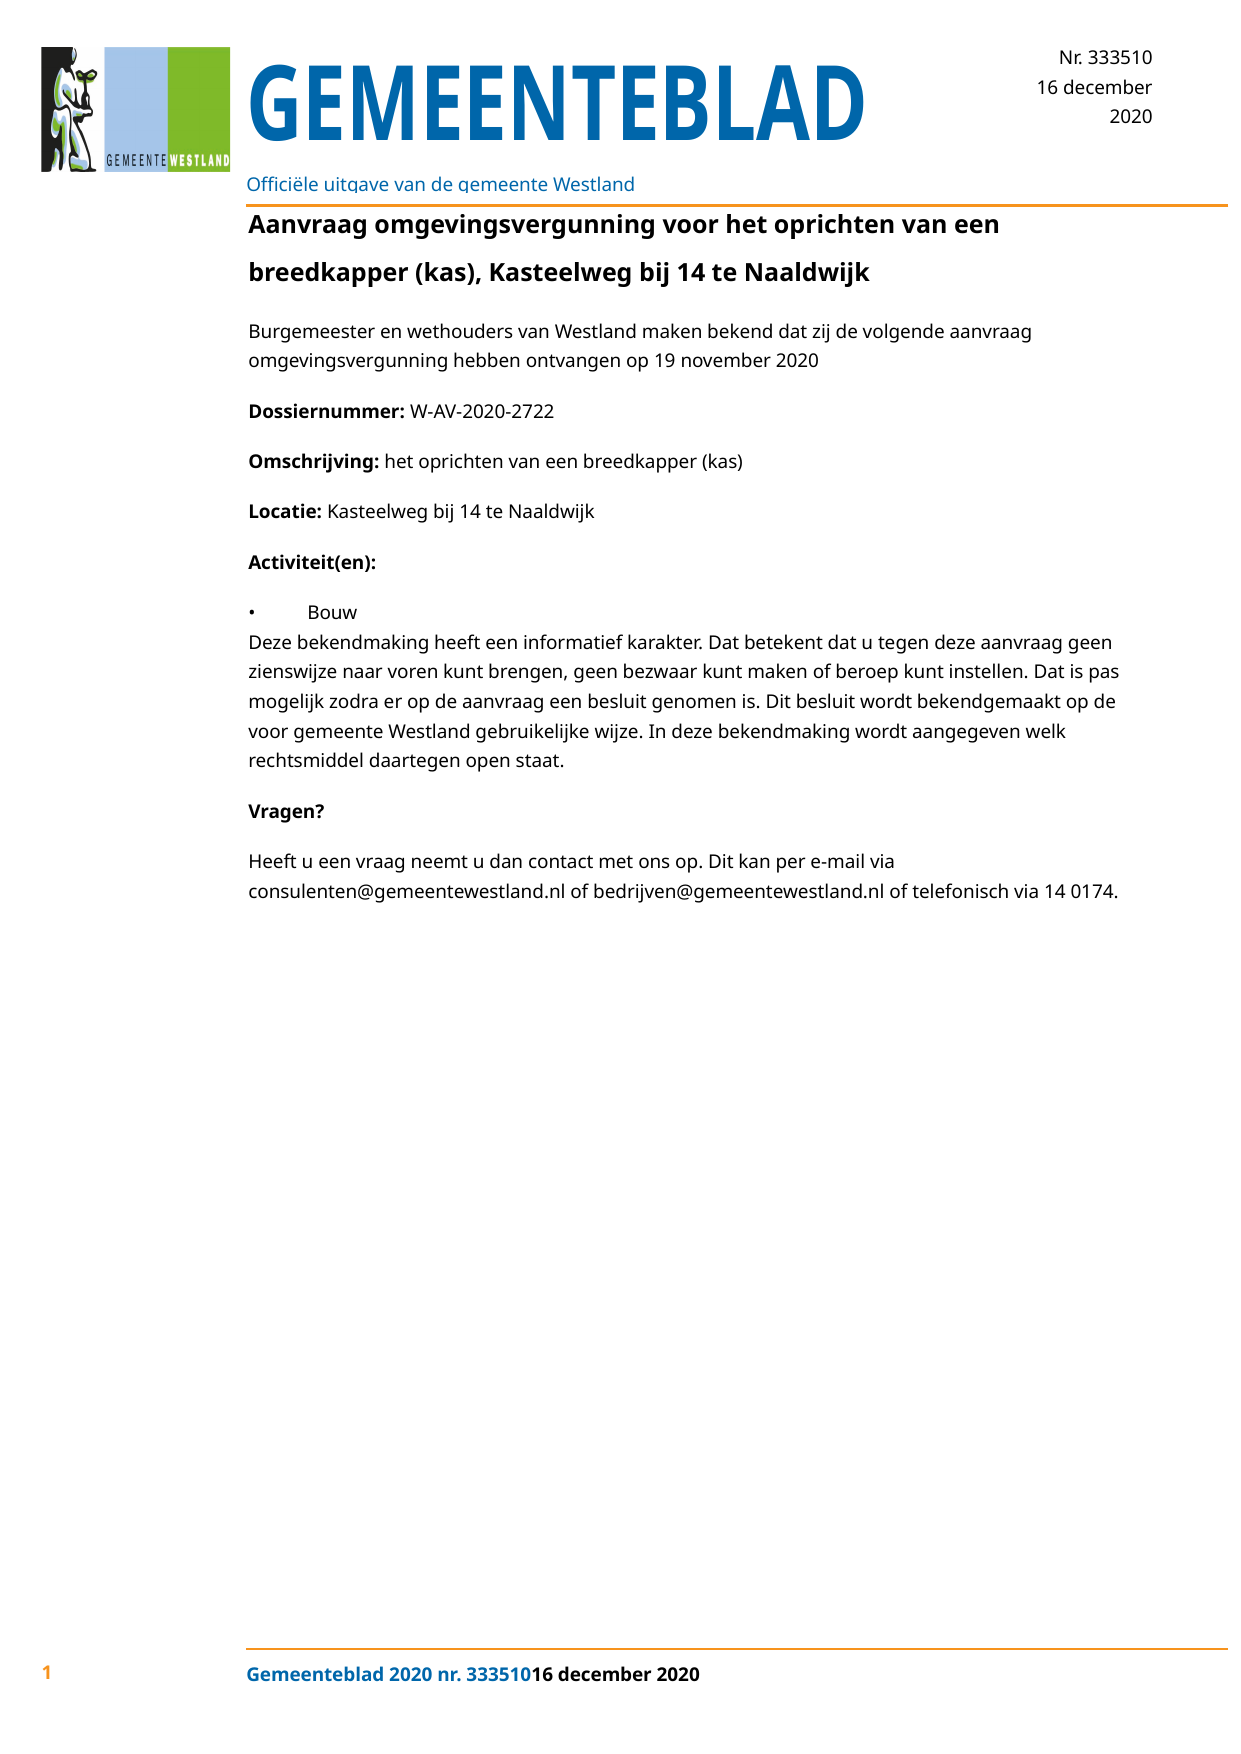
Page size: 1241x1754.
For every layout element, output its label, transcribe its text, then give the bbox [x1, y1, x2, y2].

text Burgemeester en wethouders van Westland maken bekend dat zij de volgende aanvraag omgevingsvergunning hebben ontvangen op 19 november 2020 [248, 318, 1152, 373]
text Deze bekendmaking heeft een informatief karakter. Dat betekent dat u tegen deze aanvraag geen zienswijze naar voren kunt brengen, geen bezwaar kunt maken of beroep kunt instellen. Dat is pas mogelijk zodra er op de aanvraag een besluit genomen is. Dit besluit wordt bekendgemaakt op de voor gemeente Westland gebruikelijke wijze. In deze bekendmaking wordt aangegeven welk rechtsmiddel daartegen open staat. [248, 629, 1152, 773]
text Aanvraag omgevingsvergunning voor het oprichten van een breedkapper (kas), Kasteelweg bij 14 te Naaldwijk [248, 207, 1152, 288]
text Dossiernummer: W-AV-2020-2722 [248, 398, 1152, 424]
picture [41, 47, 231, 172]
text Heeft u een vraag neemt u dan contact met ons op. Dit kan per e-mail via consulenten@gemeentewestland.nl of bedrijven@gemeentewestland.nl of telefonisch via 14 0174. [248, 848, 1152, 904]
list Bouw [248, 599, 1152, 625]
text Locatie: Kasteelweg bij 14 te Naaldwijk [248, 499, 1152, 524]
text Omschrijving: het oprichten van een breedkapper (kas) [248, 448, 1152, 474]
text Vragen? [248, 798, 1152, 824]
text Activiteit(en): [248, 549, 1152, 575]
